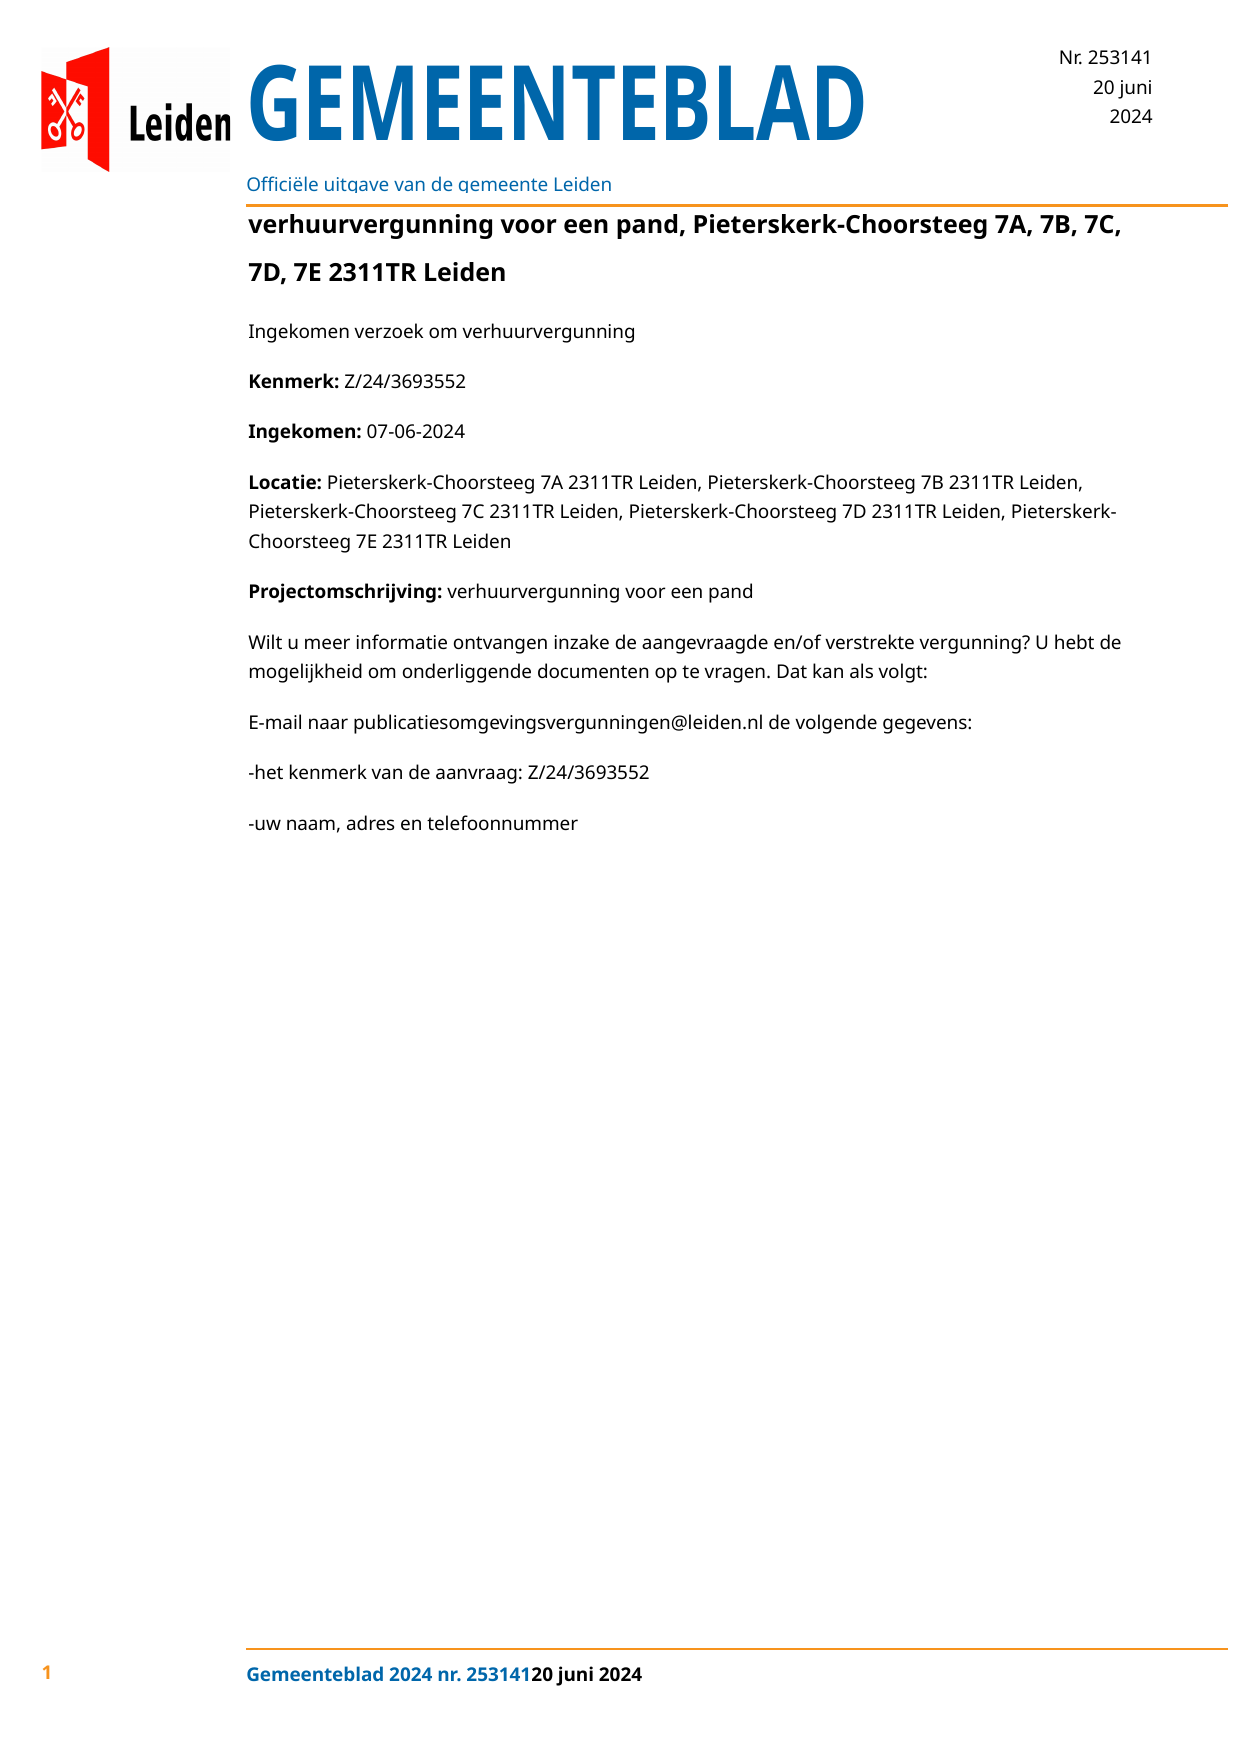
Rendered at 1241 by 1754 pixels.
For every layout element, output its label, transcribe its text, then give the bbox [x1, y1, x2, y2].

picture [41, 47, 231, 172]
text Kenmerk: Z/24/3693552 [248, 368, 1152, 394]
text E-mail naar publicatiesomgevingsvergunningen@leiden.nl de volgende gegevens: [248, 709, 1152, 735]
text Projectomschrijving: verhuurvergunning voor een pand [248, 579, 1152, 604]
text verhuurvergunning voor een pand, Pieterskerk-Choorsteeg 7A, 7B, 7C, 7D, 7E 2311TR Leiden [248, 207, 1152, 288]
text Ingekomen: 07-06-2024 [248, 419, 1152, 444]
text -uw naam, adres en telefoonnummer [248, 810, 1152, 836]
text Wilt u meer informatie ontvangen inzake de aangevraagde en/of verstrekte vergunning? U hebt de mogelijkheid om onderliggende documenten op te vragen. Dat kan als volgt: [248, 629, 1152, 684]
text Locatie: Pieterskerk-Choorsteeg 7A 2311TR Leiden, Pieterskerk-Choorsteeg 7B 2311TR Leiden, Pieterskerk-Choorsteeg 7C 2311TR Leiden, Pieterskerk-Choorsteeg 7D 2311TR Leiden, Pieterskerk-Choorsteeg 7E 2311TR Leiden [248, 469, 1152, 554]
text Ingekomen verzoek om verhuurvergunning [248, 318, 1152, 344]
text -het kenmerk van de aanvraag: Z/24/3693552 [248, 759, 1152, 785]
